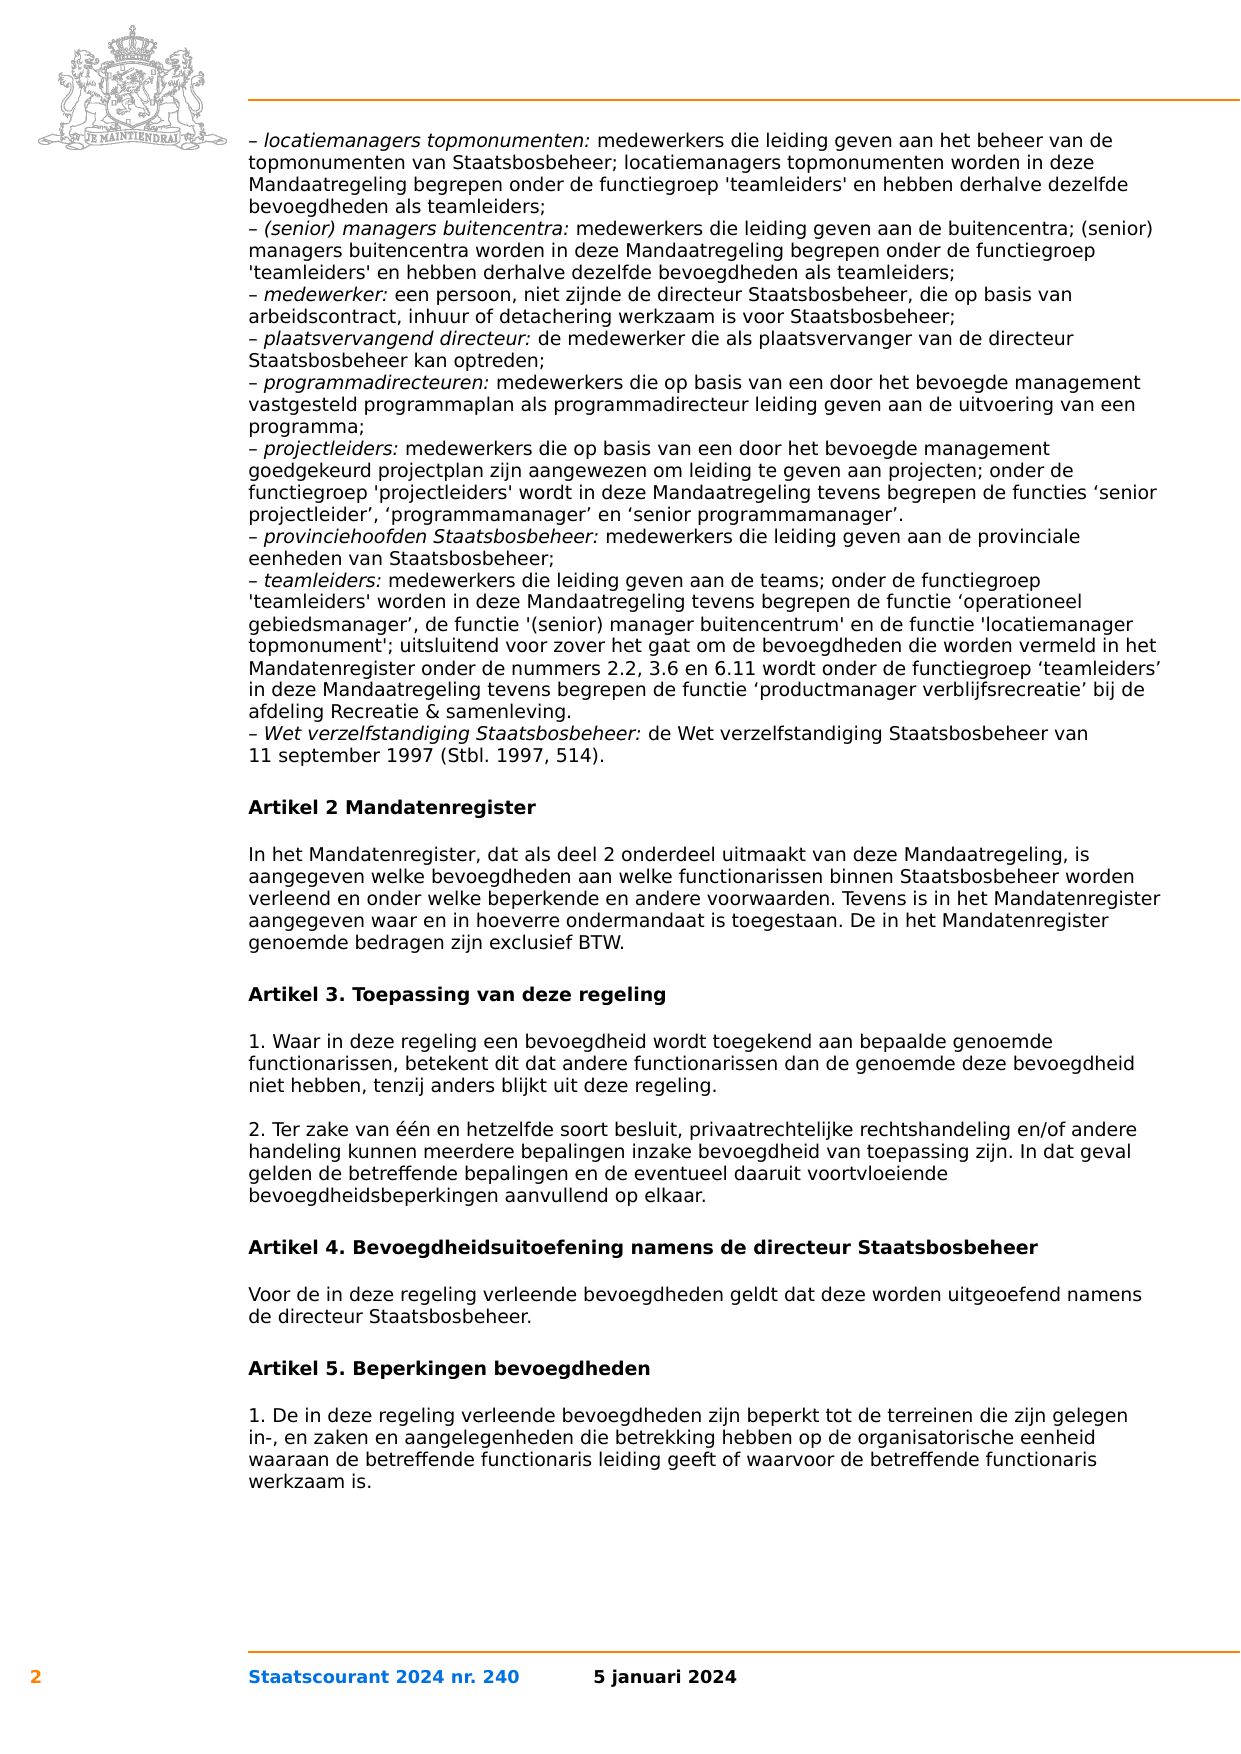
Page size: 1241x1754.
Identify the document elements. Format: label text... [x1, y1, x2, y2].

text Voor de in deze regeling verleende bevoegdheden geldt dat deze worden uitgeoefend namens de directeur Staatsbosbeheer. [248, 1284, 1163, 1328]
text – locatiemanagers topmonumenten: medewerkers die leiding geven aan het beheer van de topmonumenten van Staatsbosbeheer; locatiemanagers topmonumenten worden in deze Mandaatregeling begrepen onder de functiegroep 'teamleiders' en hebben derhalve dezelfde bevoegdheden als teamleiders; [248, 130, 1163, 218]
text – teamleiders: medewerkers die leiding geven aan de teams; onder de functiegroep 'teamleiders' worden in deze Mandaatregeling tevens begrepen de functie ‘operationeel gebiedsmanager’, de functie '(senior) manager buitencentrum' en de functie 'locatiemanager topmonument'; uitsluitend voor zover het gaat om de bevoegdheden die worden vermeld in het Mandatenregister onder de nummers 2.2, 3.6 en 6.11 wordt onder de functiegroep ‘teamleiders’ in deze Mandaatregeling tevens begrepen de functie ‘productmanager verblijfsrecreatie’ bij de afdeling Recreatie & samenleving. [248, 569, 1163, 723]
subtitle Artikel 3. Toepassing van deze regeling [248, 984, 1163, 1006]
text – (senior) managers buitencentra: medewerkers die leiding geven aan de buitencentra; (senior) managers buitencentra worden in deze Mandaatregeling begrepen onder de functiegroep 'teamleiders' en hebben derhalve dezelfde bevoegdheden als teamleiders; [248, 218, 1163, 284]
text – projectleiders: medewerkers die op basis van een door het bevoegde management goedgekeurd projectplan zijn aangewezen om leiding te geven aan projecten; onder de functiegroep 'projectleiders' wordt in deze Mandaatregeling tevens begrepen de functies ‘senior projectleider’, ‘programmamanager’ en ‘senior programmamanager’. [248, 438, 1163, 526]
text In het Mandatenregister, dat als deel 2 onderdeel uitmaakt van deze Mandaatregeling, is aangegeven welke bevoegdheden aan welke functionarissen binnen Staatsbosbeheer worden verleend en onder welke beperkende en andere voorwaarden. Tevens is in het Mandatenregister aangegeven waar en in hoeverre ondermandaat is toegestaan. De in het Mandatenregister genoemde bedragen zijn exclusief BTW. [248, 844, 1163, 954]
text – programmadirecteuren: medewerkers die op basis van een door het bevoegde management vastgesteld programmaplan als programmadirecteur leiding geven aan de uitvoering van een programma; [248, 372, 1163, 438]
subtitle Artikel 4. Bevoegdheidsuitoefening namens de directeur Staatsbosbeheer [248, 1237, 1163, 1259]
text – medewerker: een persoon, niet zijnde de directeur Staatsbosbeheer, die op basis van arbeidscontract, inhuur of detachering werkzaam is voor Staatsbosbeheer; [248, 284, 1163, 328]
text 1. Waar in deze regeling een bevoegdheid wordt toegekend aan bepaalde genoemde functionarissen, betekent dit dat andere functionarissen dan de genoemde deze bevoegdheid niet hebben, tenzij anders blijkt uit deze regeling. [248, 1031, 1163, 1097]
picture [38, 25, 227, 150]
text 1. De in deze regeling verleende bevoegdheden zijn beperkt tot de terreinen die zijn gelegen in-, en zaken en aangelegenheden die betrekking hebben op de organisatorische eenheid waaraan de betreffende functionaris leiding geeft of waarvoor de betreffende functionaris werkzaam is. [248, 1405, 1163, 1493]
text 2. Ter zake van één en hetzelfde soort besluit, privaatrechtelijke rechtshandeling en/of andere handeling kunnen meerdere bepalingen inzake bevoegdheid van toepassing zijn. In dat geval gelden de betreffende bepalingen en de eventueel daaruit voortvloeiende bevoegdheidsbeperkingen aanvullend op elkaar. [248, 1119, 1163, 1207]
text – Wet verzelfstandiging Staatsbosbeheer: de Wet verzelfstandiging Staatsbosbeheer van 11 september 1997 (Stbl. 1997, 514). [248, 723, 1163, 767]
text – plaatsvervangend directeur: de medewerker die als plaatsvervanger van de directeur Staatsbosbeheer kan optreden; [248, 328, 1163, 372]
subtitle Artikel 5. Beperkingen bevoegdheden [248, 1358, 1163, 1380]
text – provinciehoofden Staatsbosbeheer: medewerkers die leiding geven aan de provinciale eenheden van Staatsbosbeheer; [248, 526, 1163, 569]
subtitle Artikel 2 Mandatenregister [248, 797, 1163, 819]
